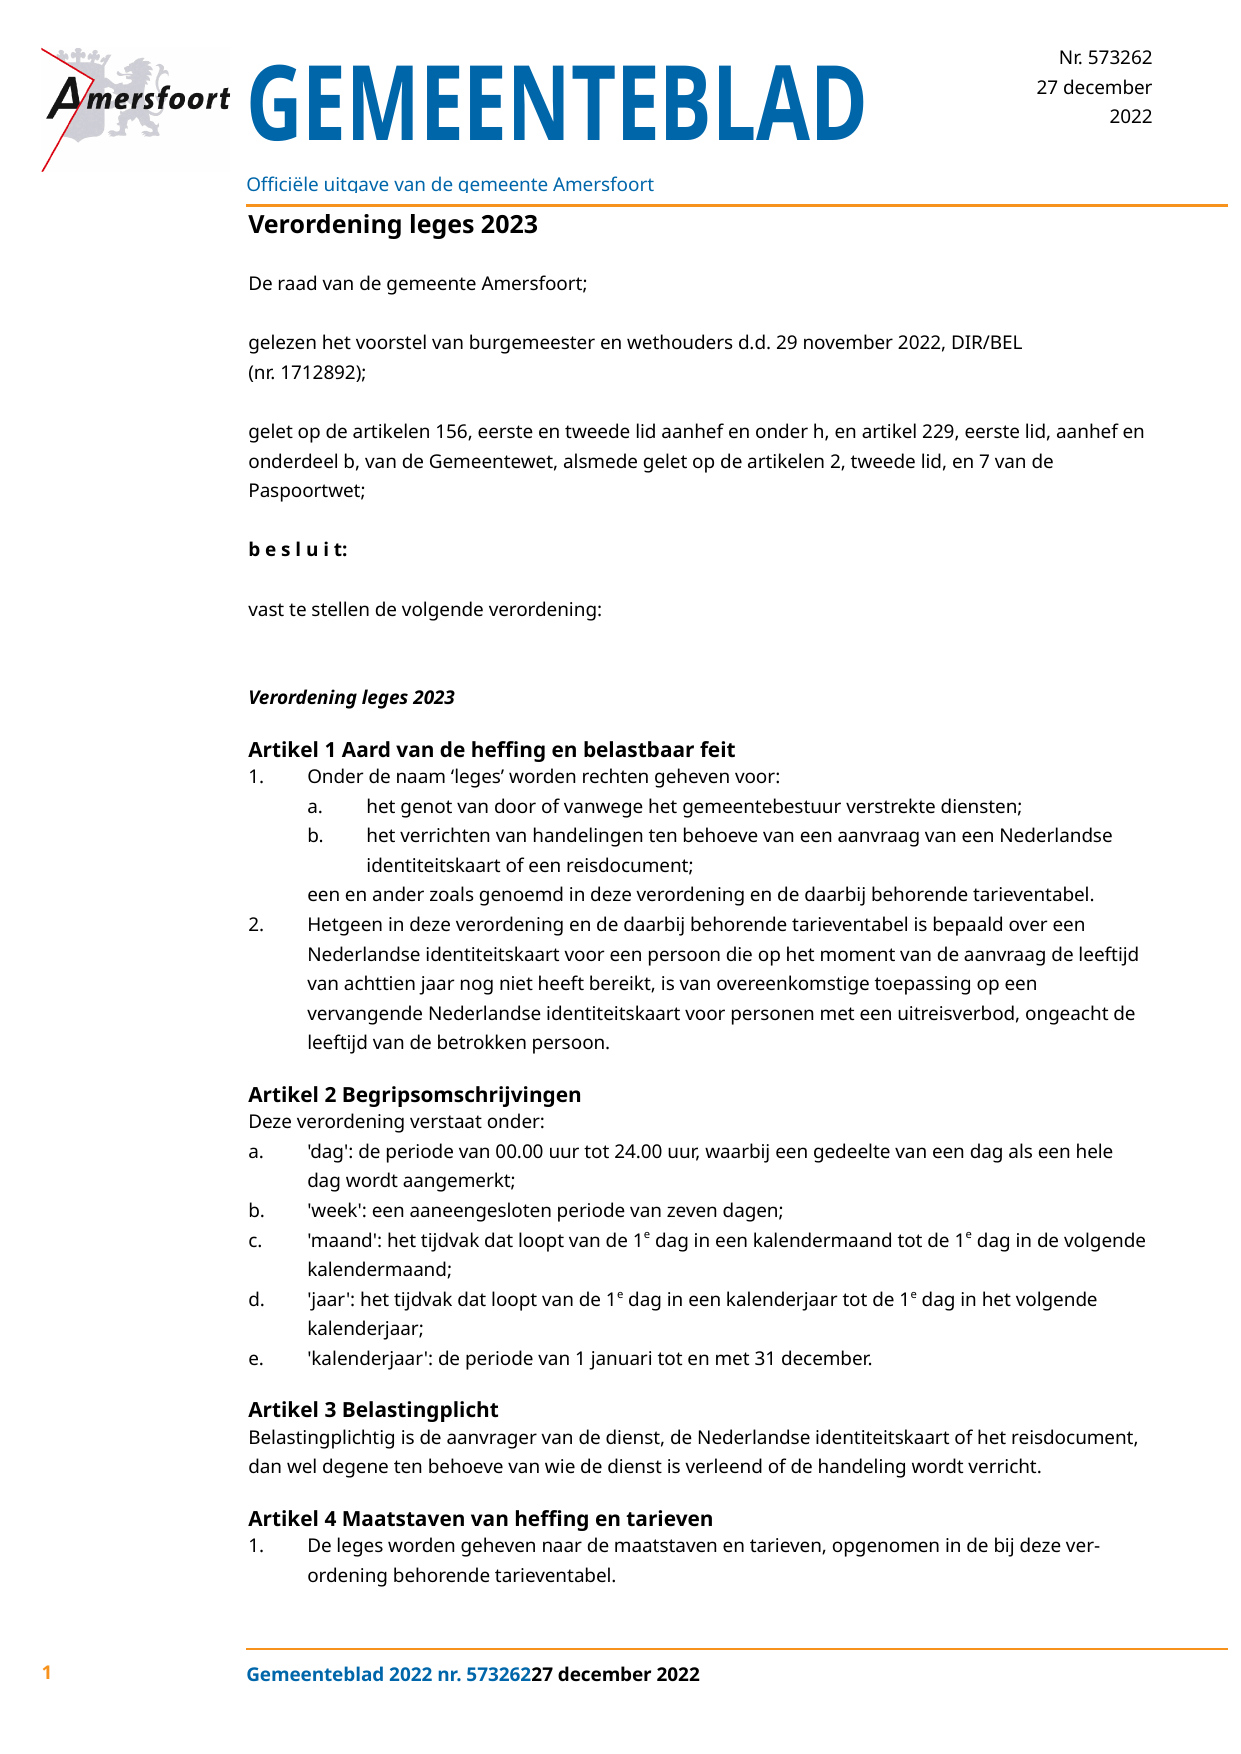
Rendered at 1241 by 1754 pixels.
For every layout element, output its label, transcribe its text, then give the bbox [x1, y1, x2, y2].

text b e s l u i t: [248, 537, 1152, 562]
list Hetgeen in deze verordening en de daarbij behorende tarieventabel is bepaald over een Nederlandse identiteitskaart voor een persoon die op het moment van de aanvraag de leeftijd van achttien jaar nog niet heeft bereikt, is van overeenkomstige toepassing op een vervangende Nederlandse identiteitskaart voor personen met een uitreisverbod, ongeacht de leeftijd van de betrokken persoon. [248, 911, 1152, 1055]
text gelezen het voorstel van burgemeester en wethouders d.d. 29 november 2022, DIR/BEL [248, 329, 1152, 355]
list 'maand': het tijdvak dat loopt van de 1e dag in een kalendermaand tot de 1e dag in de volgende kalendermaand; [248, 1227, 1152, 1282]
text Artikel 2 Begripsomschrijvingen [248, 1080, 1152, 1108]
list 'kalenderjaar': de periode van 1 januari tot en met 31 december. [248, 1345, 1152, 1371]
list 'jaar': het tijdvak dat loopt van de 1e dag in een kalenderjaar tot de 1e dag in het volgende kalenderjaar; [248, 1286, 1152, 1341]
list 'week': een aaneengesloten periode van zeven dagen; [248, 1197, 1152, 1223]
text De raad van de gemeente Amersfoort; [248, 270, 1152, 296]
list 'dag': de periode van 00.00 uur tot 24.00 uur, waarbij een gedeelte van een dag als een hele dag wordt aangemerkt; [248, 1138, 1152, 1193]
text Artikel 3 Belastingplicht [248, 1396, 1152, 1424]
list het genot van door of vanwege het gemeentebestuur verstrekte diensten; [307, 793, 1152, 819]
picture [41, 47, 231, 172]
text Artikel 4 Maatstaven van heffing en tarieven [248, 1504, 1152, 1532]
text (nr. 1712892); [248, 359, 1152, 385]
text gelet op de artikelen 156, eerste en tweede lid aanhef en onder h, en artikel 229, eerste lid, aanhef en onderdeel b, van de Gemeentewet, alsmede gelet op de artikelen 2, tweede lid, en 7 van de Paspoortwet; [248, 418, 1152, 503]
text Deze verordening verstaat onder: [248, 1108, 1152, 1134]
list het verrichten van handelingen ten behoeve van een aanvraag van een Nederlandse identiteitskaart of een reisdocument; [307, 822, 1152, 878]
text Verordening leges 2023 [248, 207, 1152, 241]
list een en ander zoals genoemd in deze verordening en de daarbij behorende tarieventabel. [248, 882, 1152, 907]
text Verordening leges 2023 [248, 684, 1152, 710]
list De leges worden geheven naar de maatstaven en tarieven, opgenomen in de bij deze ver-ordening behorende tarieventabel. [248, 1532, 1152, 1588]
list Onder de naam ‘leges’ worden rechten geheven voor: [248, 763, 1152, 789]
text Artikel 1 Aard van de heffing en belastbaar feit [248, 735, 1152, 763]
text Belastingplichtig is de aanvrager van de dienst, de Nederlandse identiteitskaart of het reisdocument, dan wel degene ten behoeve van wie de dienst is verleend of de handeling wordt verricht. [248, 1424, 1152, 1479]
text vast te stellen de volgende verordening: [248, 596, 1152, 621]
